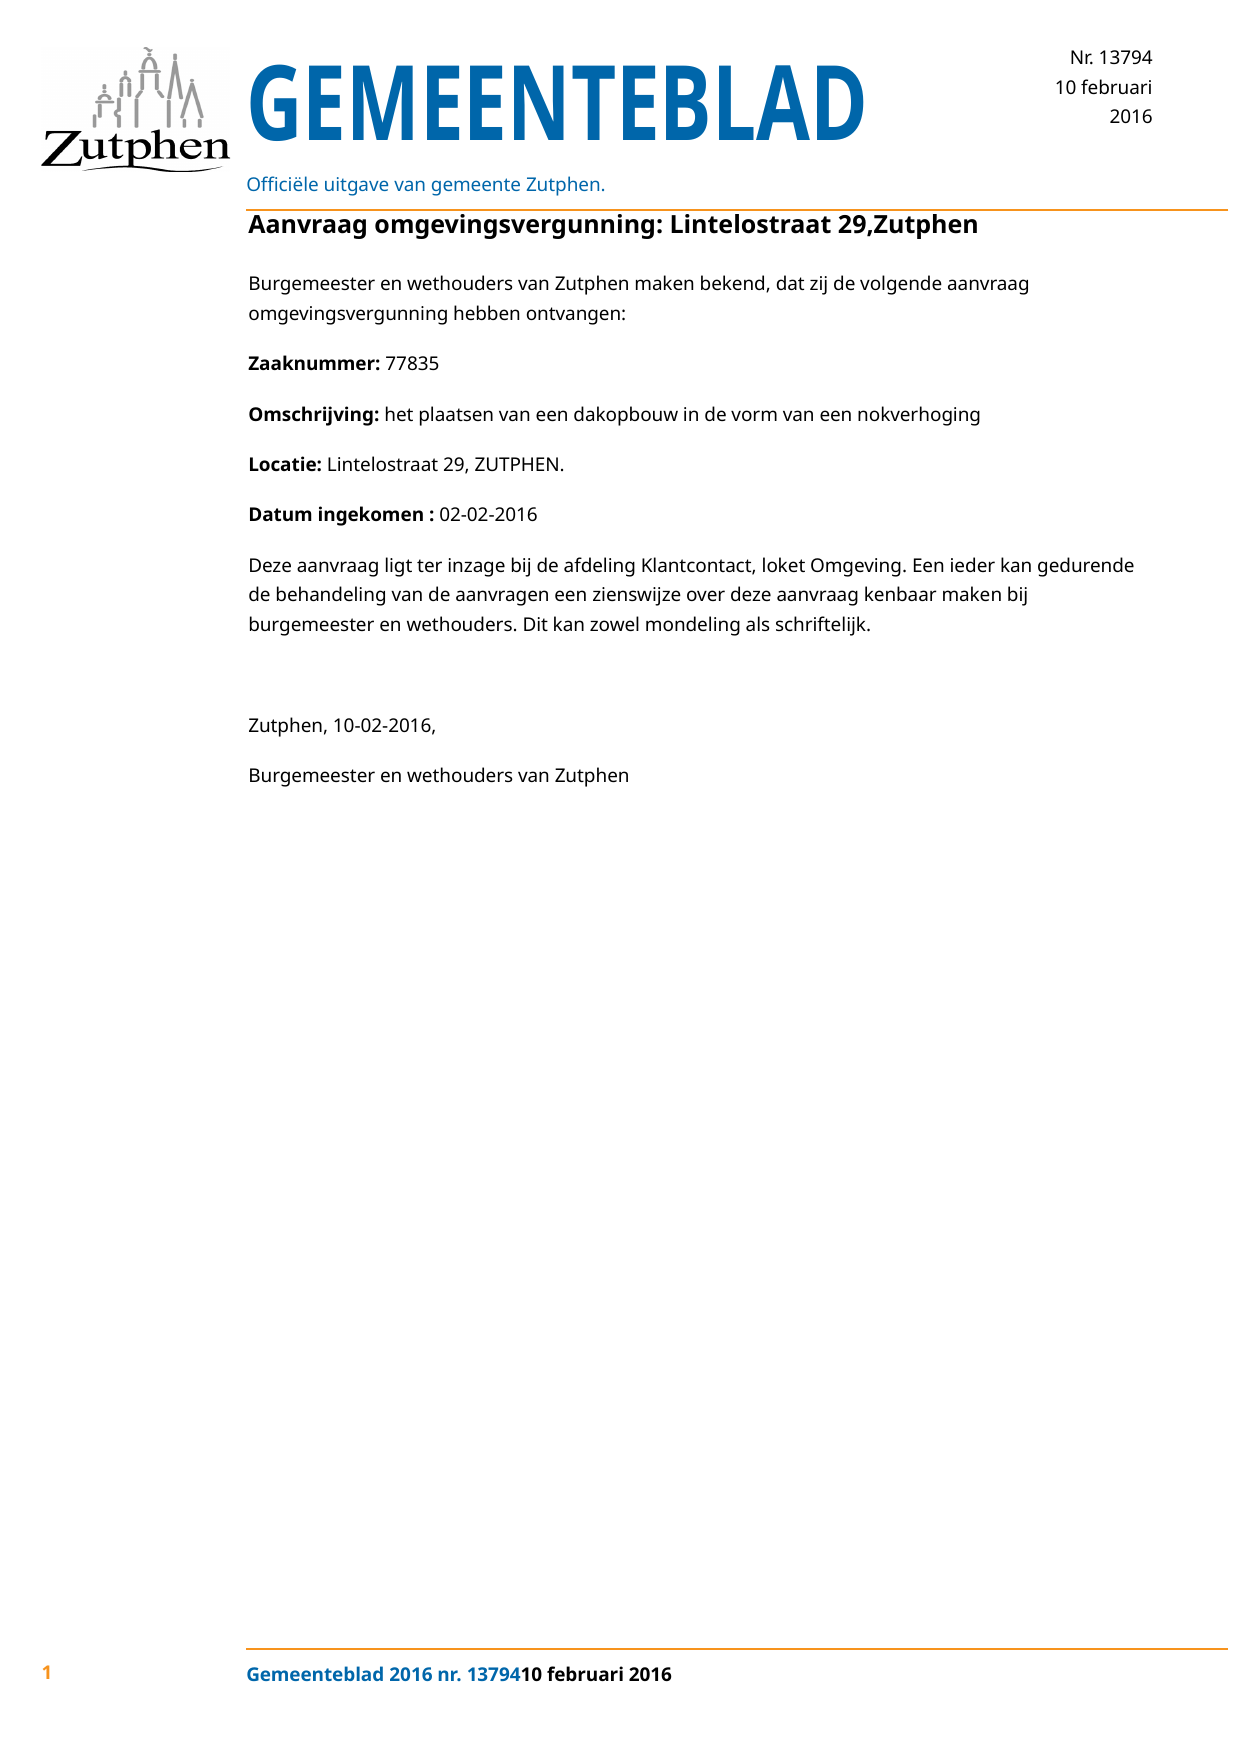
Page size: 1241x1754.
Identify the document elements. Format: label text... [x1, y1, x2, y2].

text Deze aanvraag ligt ter inzage bij de afdeling Klantcontact, loket Omgeving. Een ieder kan gedurende de behandeling van de aanvragen een zienswijze over deze aanvraag kenbaar maken bij burgemeester en wethouders. Dit kan zowel mondeling als schriftelijk. [248, 552, 1152, 637]
text Locatie: Lintelostraat 29, ZUTPHEN. [248, 451, 1152, 477]
text Zutphen, 10-02-2016, [248, 712, 1152, 738]
text Aanvraag omgevingsvergunning: Lintelostraat 29,Zutphen [248, 211, 1152, 241]
text Zaaknummer: 77835 [248, 350, 1152, 376]
picture [41, 47, 231, 172]
text Burgemeester en wethouders van Zutphen [248, 762, 1152, 788]
text Burgemeester en wethouders van Zutphen maken bekend, dat zij de volgende aanvraag omgevingsvergunning hebben ontvangen: [248, 270, 1152, 326]
text Omschrijving: het plaatsen van een dakopbouw in de vorm van een nokverhoging [248, 401, 1152, 426]
text Datum ingekomen : 02-02-2016 [248, 502, 1152, 527]
